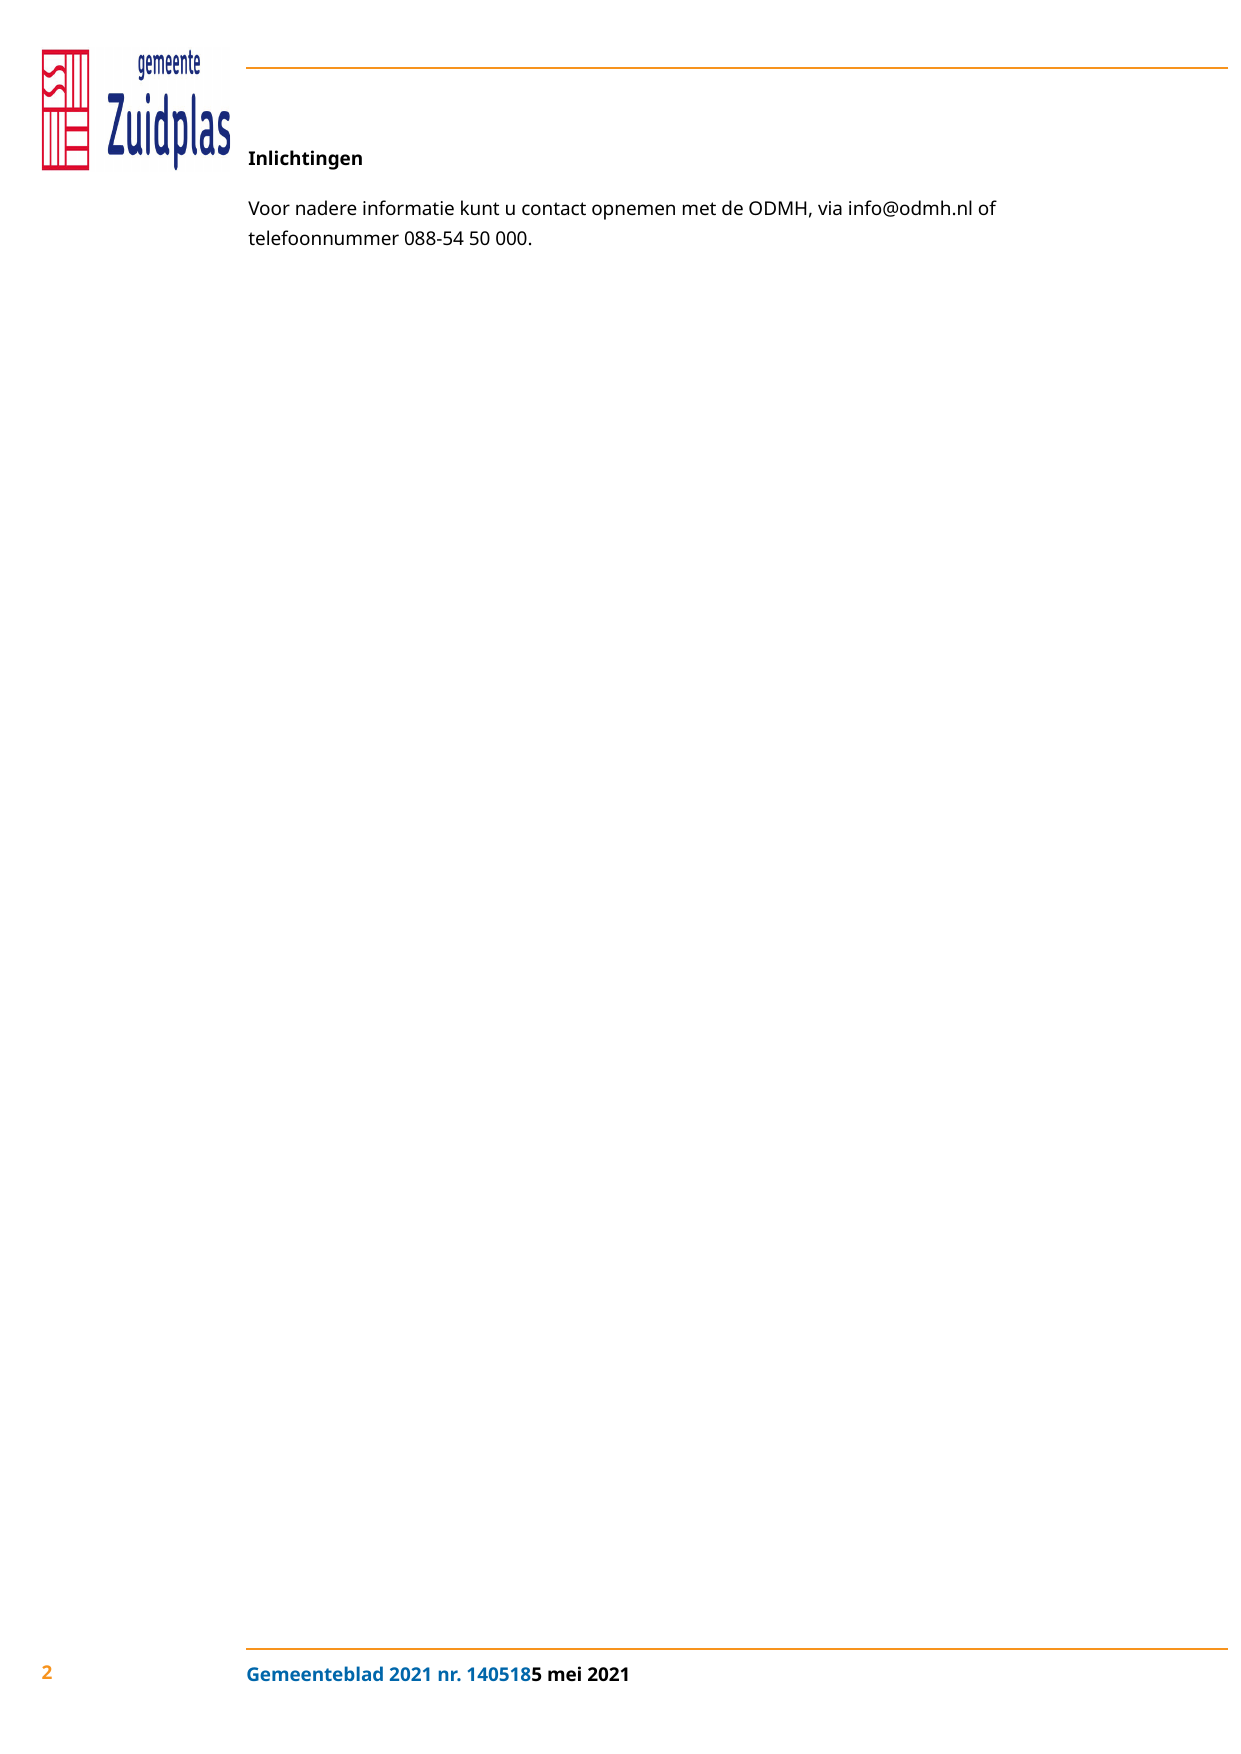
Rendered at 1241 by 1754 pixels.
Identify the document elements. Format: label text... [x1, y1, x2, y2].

text Voor nadere informatie kunt u contact opnemen met de ODMH, via info@odmh.nl of telefoonnummer 088-54 50 000. [248, 196, 1152, 251]
picture [41, 47, 231, 172]
text Inlichtingen [248, 145, 1152, 171]
